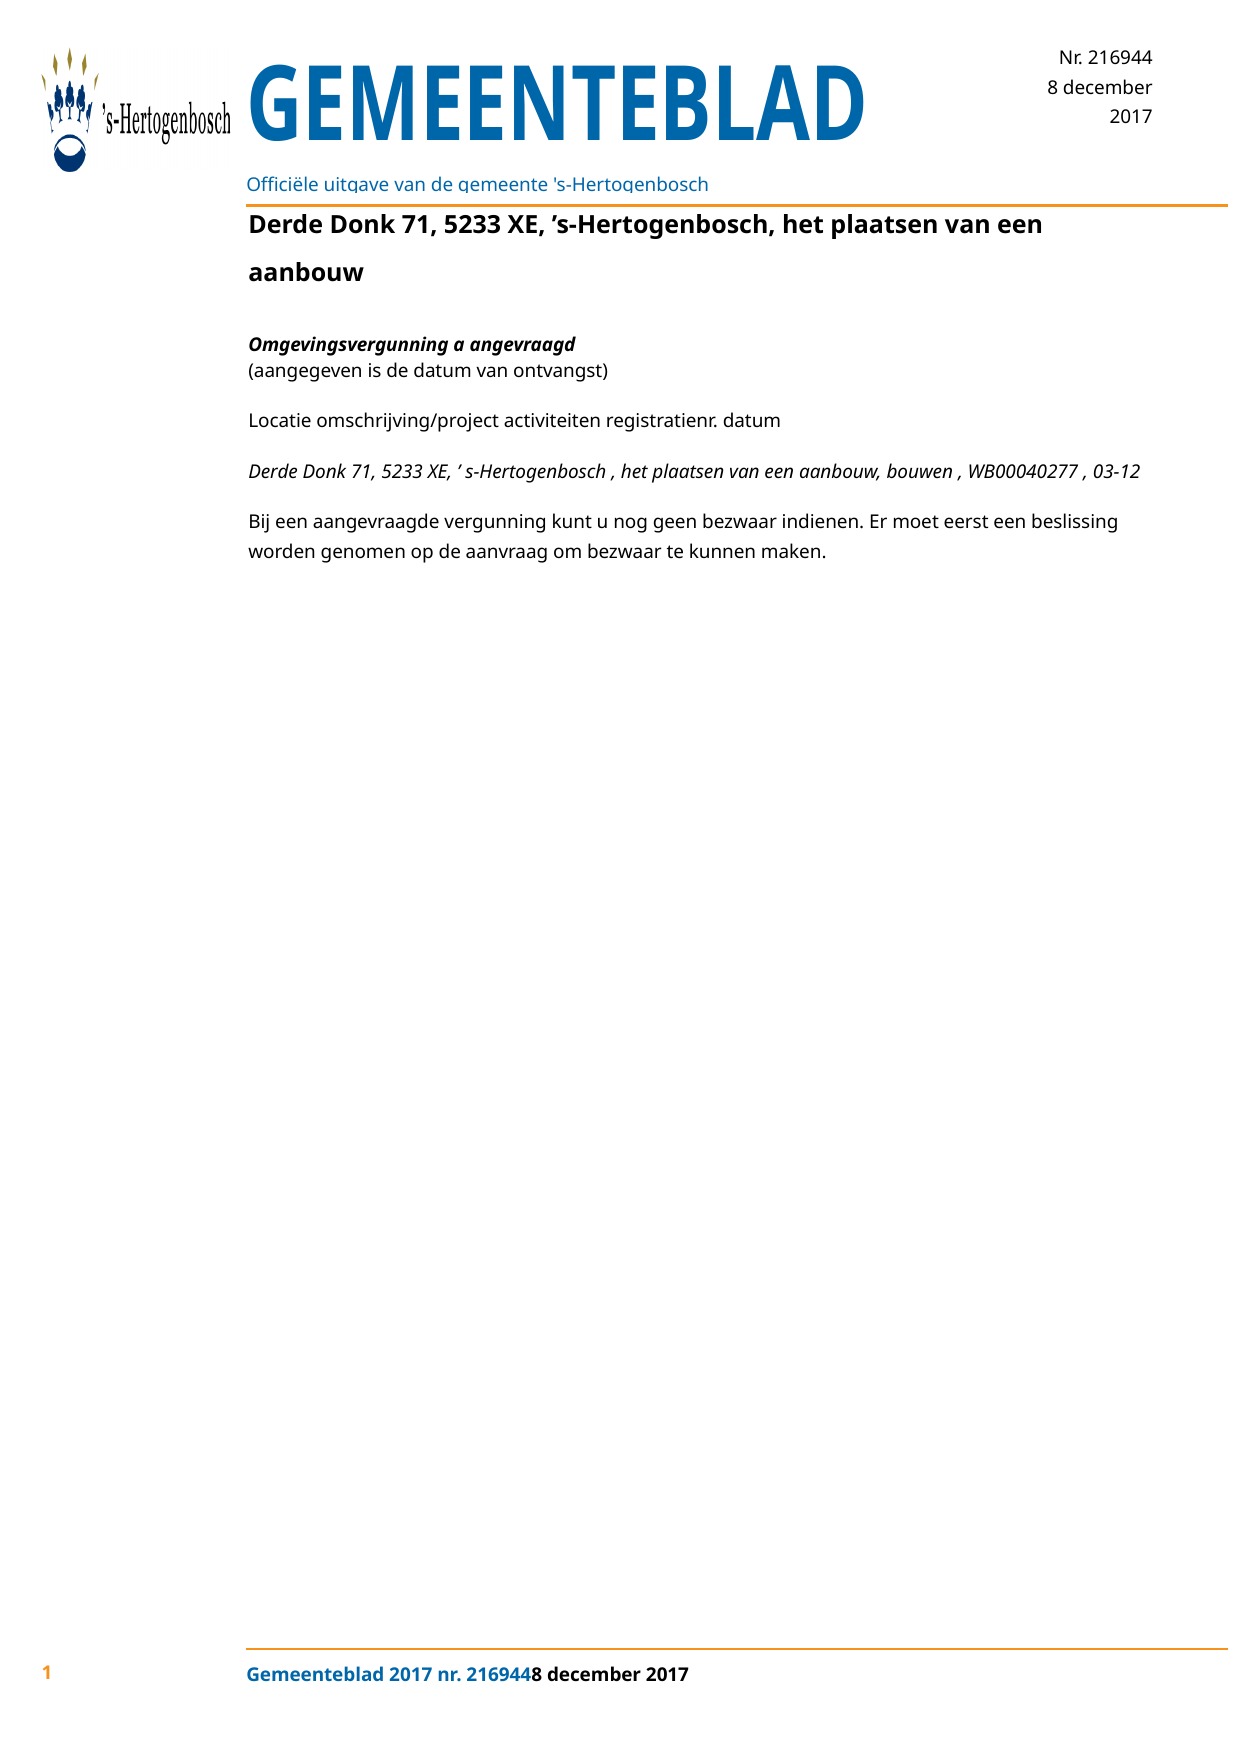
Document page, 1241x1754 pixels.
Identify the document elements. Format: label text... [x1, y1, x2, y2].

text Bij een aangevraagde vergunning kunt u nog geen bezwaar indienen. Er moet eerst een beslissing worden genomen op de aanvraag om bezwaar te kunnen maken. [248, 508, 1152, 564]
text Derde Donk 71, 5233 XE, ’s-Hertogenbosch, het plaatsen van een aanbouw [248, 207, 1152, 288]
text Derde Donk 71, 5233 XE, ’ s-Hertogenbosch , het plaatsen van een aanbouw, bouwen , WB00040277 , 03-12 [248, 458, 1152, 484]
text Locatie omschrijving/project activiteiten registratienr. datum [248, 408, 1152, 433]
picture [41, 47, 231, 172]
text (aangegeven is de datum van ontvangst) [248, 357, 1152, 383]
text Omgevingsvergunning a angevraagd [248, 331, 1152, 357]
